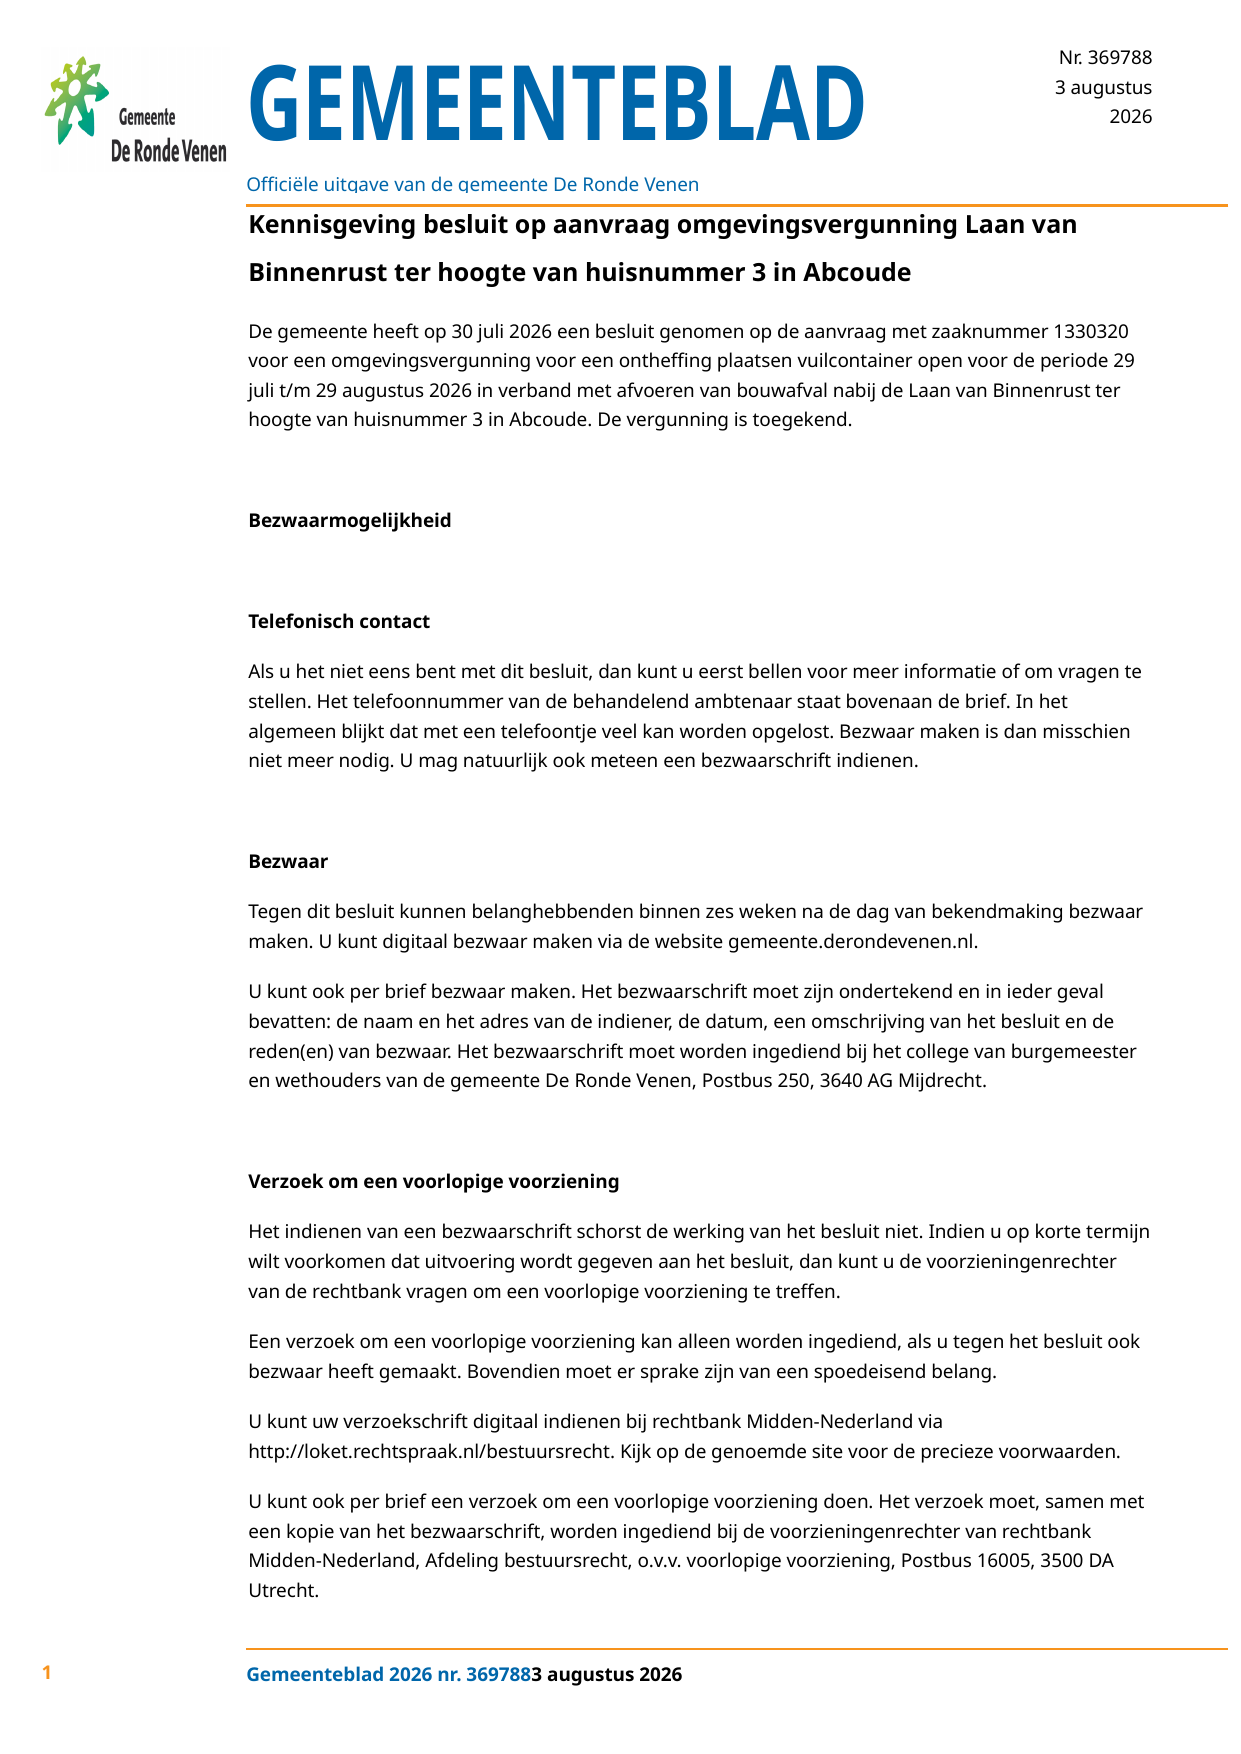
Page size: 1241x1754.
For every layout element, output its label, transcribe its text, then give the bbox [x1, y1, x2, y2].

text Tegen dit besluit kunnen belanghebbenden binnen zes weken na de dag van bekendmaking bezwaar maken. U kunt digitaal bezwaar maken via de website gemeente.derondevenen.nl. [248, 899, 1152, 954]
text U kunt ook per brief bezwaar maken. Het bezwaarschrift moet zijn ondertekend en in ieder geval bevatten: de naam en het adres van de indiener, de datum, een omschrijving van het besluit en de reden(en) van bezwaar. Het bezwaarschrift moet worden ingediend bij het college van burgemeester en wethouders van de gemeente De Ronde Venen, Postbus 250, 3640 AG Mijdrecht. [248, 979, 1152, 1093]
picture [41, 47, 231, 172]
text De gemeente heeft op 30 juli 2026 een besluit genomen op de aanvraag met zaaknummer 1330320 voor een omgevingsvergunning voor een ontheffing plaatsen vuilcontainer open voor de periode 29 juli t/m 29 augustus 2026 in verband met afvoeren van bouwafval nabij de Laan van Binnenrust ter hoogte van huisnummer 3 in Abcoude. De vergunning is toegekend. [248, 318, 1152, 432]
text Bezwaar [248, 848, 1152, 874]
text Kennisgeving besluit op aanvraag omgevingsvergunning Laan van Binnenrust ter hoogte van huisnummer 3 in Abcoude [248, 207, 1152, 288]
text Bezwaarmogelijkheid [248, 507, 1152, 533]
text Het indienen van een bezwaarschrift schorst de werking van het besluit niet. Indien u op korte termijn wilt voorkomen dat uitvoering wordt gegeven aan het besluit, dan kunt u de voorzieningenrechter van de rechtbank vragen om een voorlopige voorziening te treffen. [248, 1219, 1152, 1304]
text Als u het niet eens bent met dit besluit, dan kunt u eerst bellen voor meer informatie of om vragen te stellen. Het telefoonnummer van de behandelend ambtenaar staat bovenaan de brief. In het algemeen blijkt dat met een telefoontje veel kan worden opgelost. Bezwaar maken is dan misschien niet meer nodig. U mag natuurlijk ook meteen een bezwaarschrift indienen. [248, 659, 1152, 773]
text U kunt uw verzoekschrift digitaal indienen bij rechtbank Midden-Nederland via http://loket.rechtspraak.nl/bestuursrecht. Kijk op de genoemde site voor de precieze voorwaarden. [248, 1408, 1152, 1464]
text Een verzoek om een voorlopige voorziening kan alleen worden ingediend, als u tegen het besluit ook bezwaar heeft gemaakt. Bovendien moet er sprake zijn van een spoedeisend belang. [248, 1328, 1152, 1384]
text Verzoek om een voorlopige voorziening [248, 1168, 1152, 1194]
text U kunt ook per brief een verzoek om een voorlopige voorziening doen. Het verzoek moet, samen met een kopie van het bezwaarschrift, worden ingediend bij de voorzieningenrechter van rechtbank Midden-Nederland, Afdeling bestuursrecht, o.v.v. voorlopige voorziening, Postbus 16005, 3500 DA Utrecht. [248, 1488, 1152, 1603]
text Telefonisch contact [248, 608, 1152, 634]
